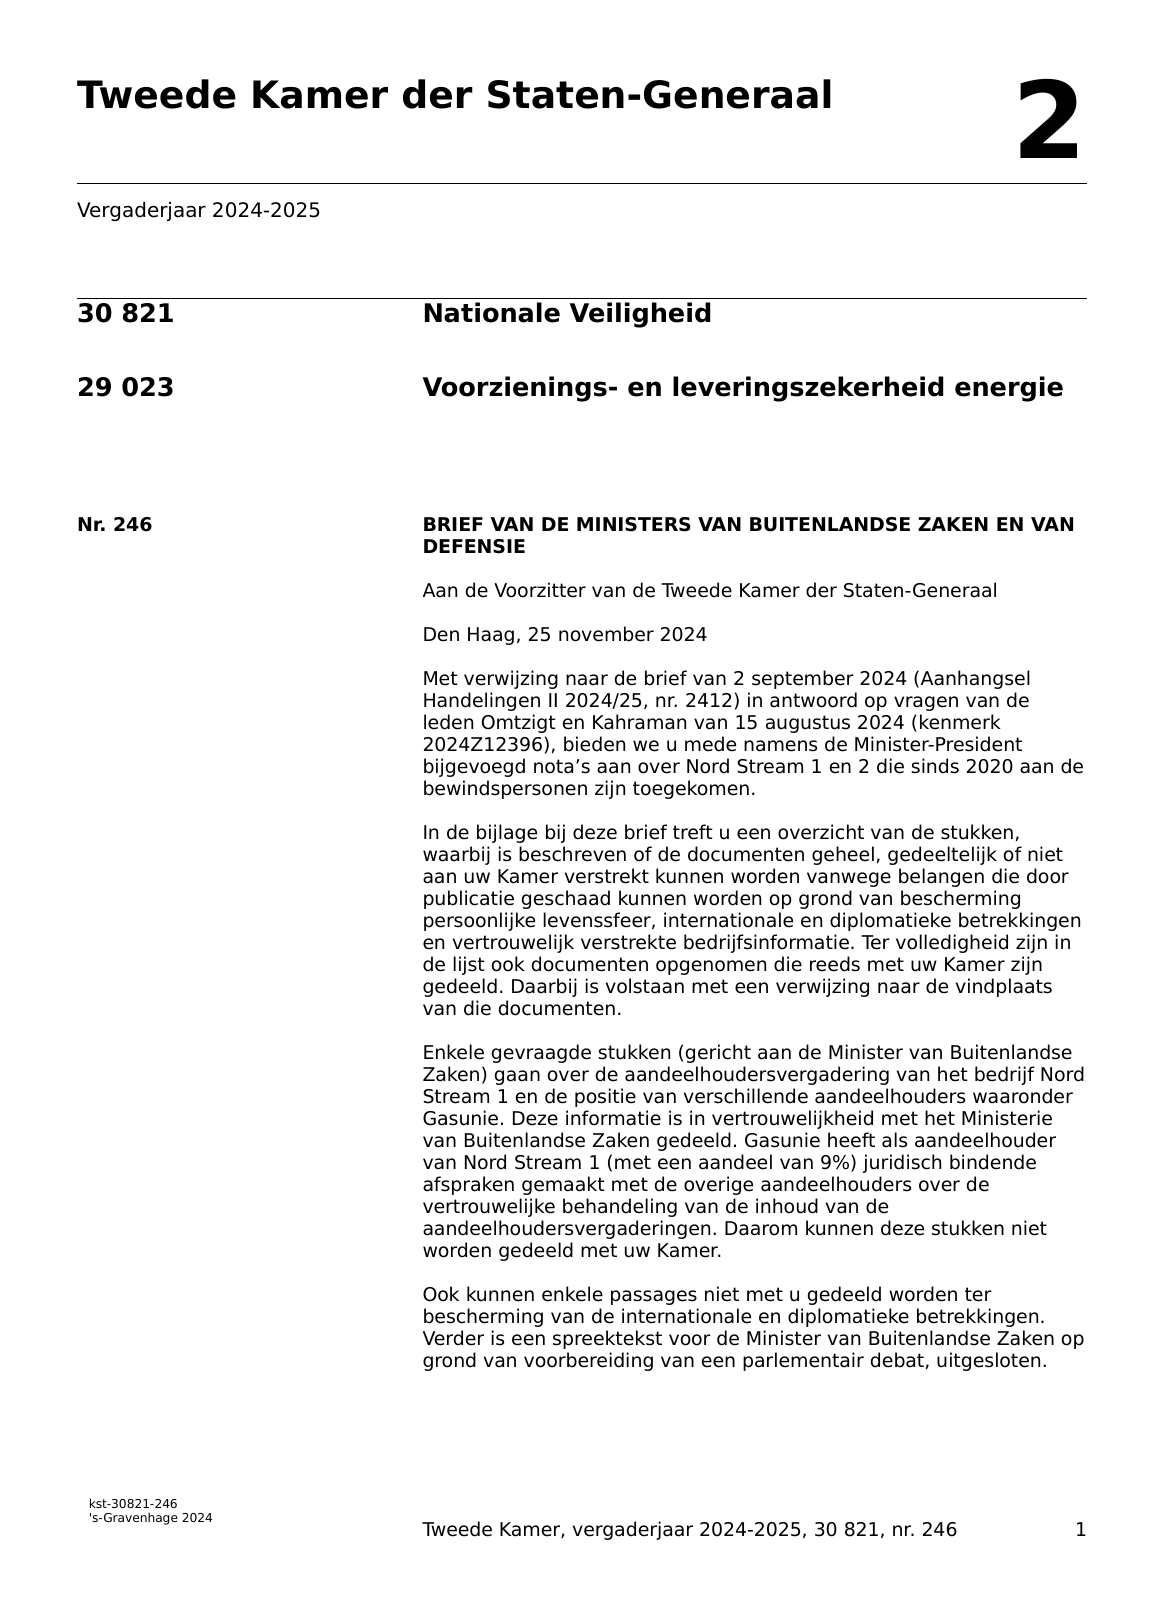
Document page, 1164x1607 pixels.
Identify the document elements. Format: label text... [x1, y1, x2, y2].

table_header Tweede Kamer der Staten-Generaal [77, 59, 886, 183]
text Ook kunnen enkele passages niet met u gedeeld worden ter bescherming van de internationale en diplomatieke betrekkingen. Verder is een spreektekst voor de Minister van Buitenlandse Zaken op grond van voorbereiding van een parlementair debat, uitgesloten. [422, 1284, 1087, 1372]
text Den Haag, 25 november 2024 [422, 624, 1087, 646]
table_header 2 [886, 59, 1087, 183]
subtitle 29 023 Voorzienings- en leveringszekerheid energie [77, 373, 1087, 403]
text Met verwijzing naar de brief van 2 september 2024 (Aanhangsel Handelingen II 2024/25, nr. 2412) in antwoord op vragen van de leden Omtzigt en Kahraman van 15 augustus 2024 (kenmerk 2024Z12396), bieden we u mede namens de Minister-President bijgevoegd nota’s aan over Nord Stream 1 en 2 die sinds 2020 aan de bewindspersonen zijn toegekomen. [422, 668, 1087, 800]
text 's-Gravenhage 2024 [88, 1511, 323, 1525]
text In de bijlage bij deze brief treft u een overzicht van de stukken, waarbij is beschreven of de documenten geheel, gedeeltelijk of niet aan uw Kamer verstrekt kunnen worden vanwege belangen die door publicatie geschaad kunnen worden op grond van bescherming persoonlijke levenssfeer, internationale en diplomatieke betrekkingen en vertrouwelijk verstrekte bedrijfsinformatie. Ter volledigheid zijn in de lijst ook documenten opgenomen die reeds met uw Kamer zijn gedeeld. Daarbij is volstaan met een verwijzing naar de vindplaats van die documenten. [422, 822, 1087, 1020]
subtitle 30 821 Nationale Veiligheid [77, 299, 1087, 329]
table_cell Vergaderjaar 2024-2025 [77, 184, 1087, 298]
text kst-30821-246 [88, 1497, 323, 1511]
text Enkele gevraagde stukken (gericht aan de Minister van Buitenlandse Zaken) gaan over de aandeelhoudersvergadering van het bedrijf Nord Stream 1 en de positie van verschillende aandeelhouders waaronder Gasunie. Deze informatie is in vertrouwelijkheid met het Ministerie van Buitenlandse Zaken gedeeld. Gasunie heeft als aandeelhouder van Nord Stream 1 (met een aandeel van 9%) juridisch bindende afspraken gemaakt met de overige aandeelhouders over de vertrouwelijke behandeling van de inhoud van de aandeelhoudersvergaderingen. Daarom kunnen deze stukken niet worden gedeeld met uw Kamer. [422, 1042, 1087, 1262]
subtitle Nr. 246 BRIEF VAN DE MINISTERS VAN BUITENLANDSE ZAKEN EN VAN DEFENSIE [77, 514, 1087, 558]
text Aan de Voorzitter van de Tweede Kamer der Staten-Generaal [422, 580, 1087, 602]
